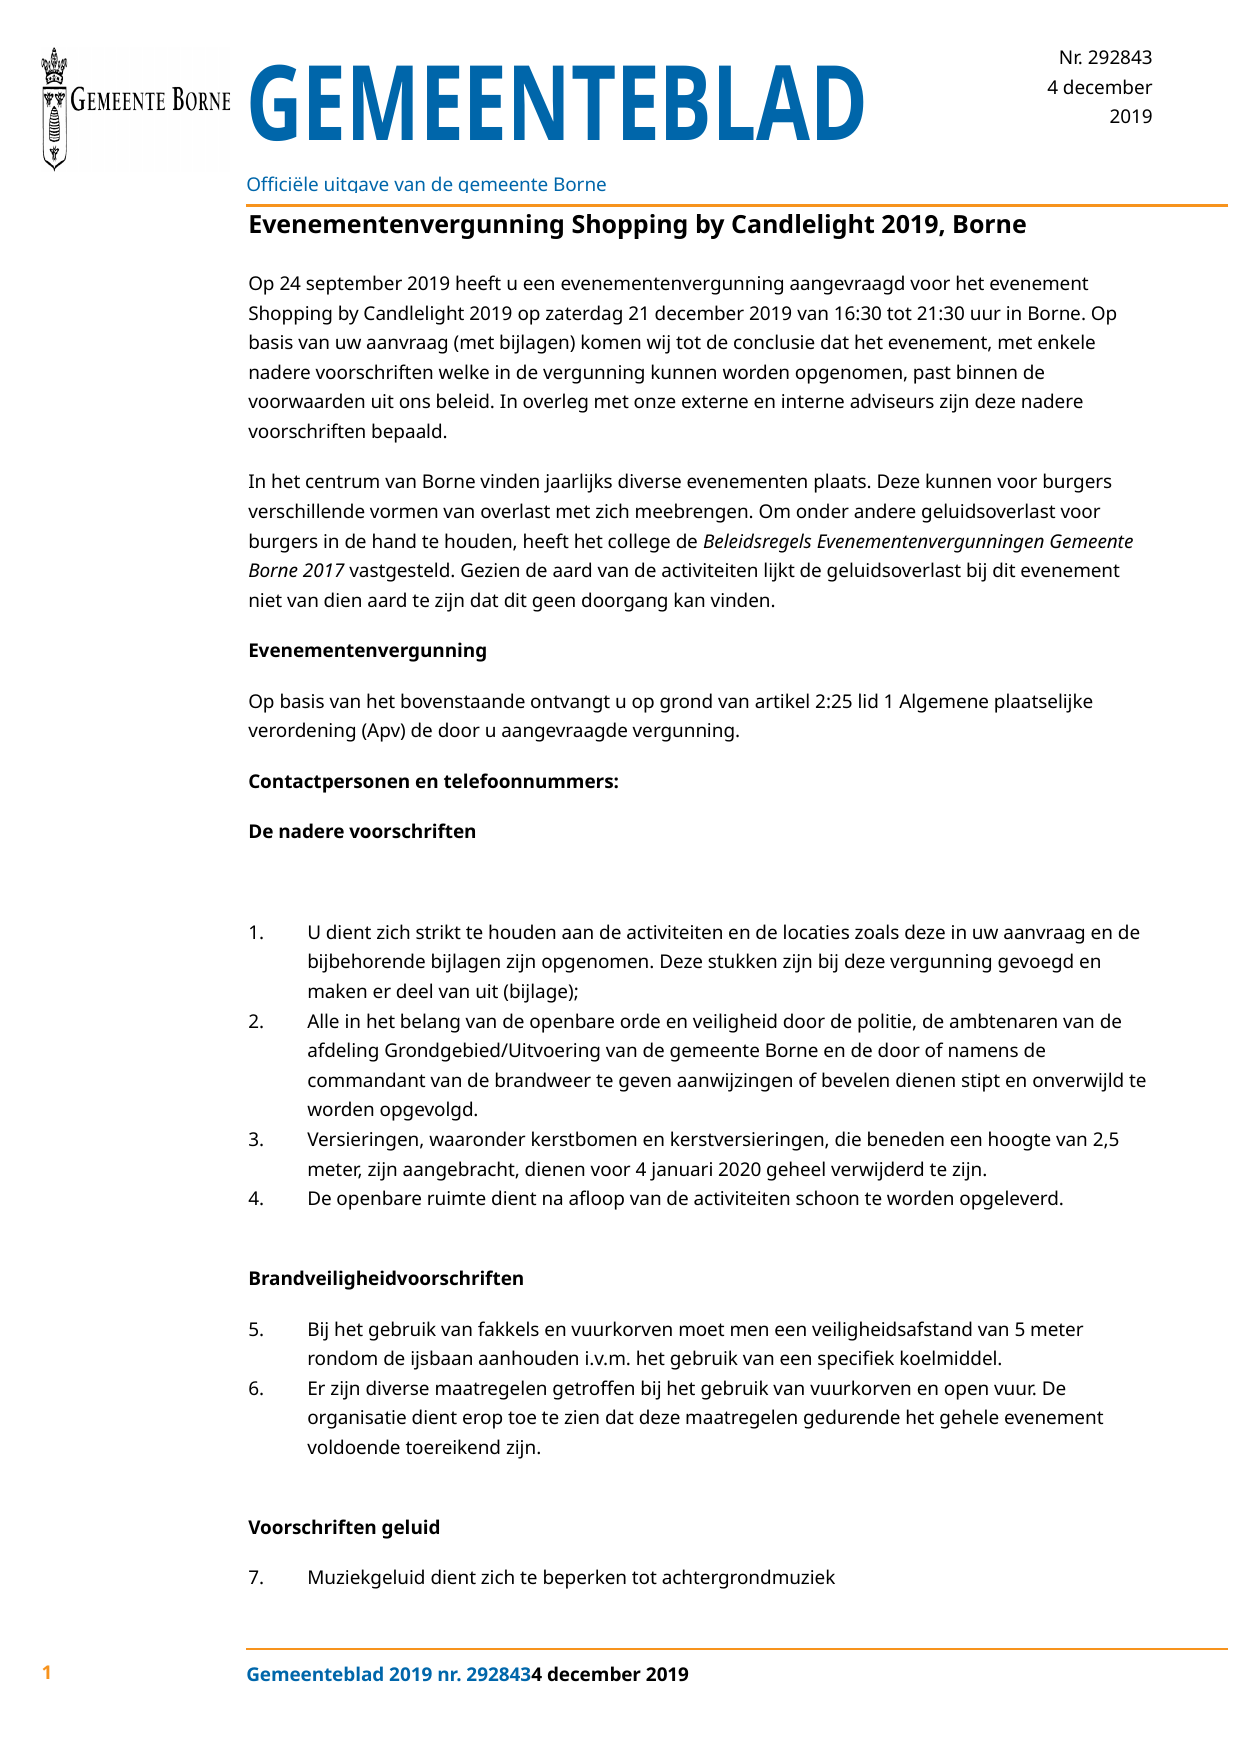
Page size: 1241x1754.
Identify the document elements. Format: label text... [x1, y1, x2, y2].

text Op basis van het bovenstaande ontvangt u op grond van artikel 2:25 lid 1 Algemene plaatselijke verordening (Apv) de door u aangevraagde vergunning. [248, 688, 1152, 743]
text Op 24 september 2019 heeft u een evenementenvergunning aangevraagd voor het evenement Shopping by Candlelight 2019 op zaterdag 21 december 2019 van 16:30 tot 21:30 uur in Borne. Op basis van uw aanvraag (met bijlagen) komen wij tot de conclusie dat het evenement, met enkele nadere voorschriften welke in de vergunning kunnen worden opgenomen, past binnen de voorwaarden uit ons beleid. In overleg met onze externe en interne adviseurs zijn deze nadere voorschriften bepaald. [248, 270, 1152, 444]
list De openbare ruimte dient na afloop van de activiteiten schoon te worden opgeleverd. [248, 1185, 1152, 1211]
text De nadere voorschriften [248, 818, 1152, 844]
text Evenementenvergunning [248, 637, 1152, 663]
list Er zijn diverse maatregelen getroffen bij het gebruik van vuurkorven en open vuur. De organisatie dient erop toe te zien dat deze maatregelen gedurende het gehele evenement voldoende toereikend zijn. [248, 1375, 1152, 1460]
list Alle in het belang van de openbare orde en veiligheid door de politie, de ambtenaren van de afdeling Grondgebied/Uitvoering van de gemeente Borne en de door of namens de commandant van de brandweer te geven aanwijzingen of bevelen dienen stipt en onverwijld te worden opgevolgd. [248, 1008, 1152, 1122]
list Muziekgeluid dient zich te beperken tot achtergrondmuziek [248, 1564, 1152, 1590]
picture [41, 47, 231, 172]
text Voorschriften geluid [248, 1514, 1152, 1540]
text Evenementenvergunning Shopping by Candlelight 2019, Borne [248, 207, 1152, 241]
list Bij het gebruik van fakkels en vuurkorven moet men een veiligheidsafstand van 5 meter rondom de ijsbaan aanhouden i.v.m. het gebruik van een specifiek koelmiddel. [248, 1316, 1152, 1371]
list U dient zich strikt te houden aan de activiteiten en de locaties zoals deze in uw aanvraag en de bijbehorende bijlagen zijn opgenomen. Deze stukken zijn bij deze vergunning gevoegd en maken er deel van uit (bijlage); [248, 919, 1152, 1004]
list Versieringen, waaronder kerstbomen en kerstversieringen, die beneden een hoogte van 2,5 meter, zijn aangebracht, dienen voor 4 januari 2020 geheel verwijderd te zijn. [248, 1126, 1152, 1181]
text In het centrum van Borne vinden jaarlijks diverse evenementen plaats. Deze kunnen voor burgers verschillende vormen van overlast met zich meebrengen. Om onder andere geluidsoverlast voor burgers in de hand te houden, heeft het college de Beleidsregels Evenementenvergunningen Gemeente Borne 2017 vastgesteld. Gezien de aard van de activiteiten lijkt de geluidsoverlast bij dit evenement niet van dien aard te zijn dat dit geen doorgang kan vinden. [248, 469, 1152, 613]
text Contactpersonen en telefoonnummers: [248, 768, 1152, 793]
text Brandveiligheidvoorschriften [248, 1265, 1152, 1291]
